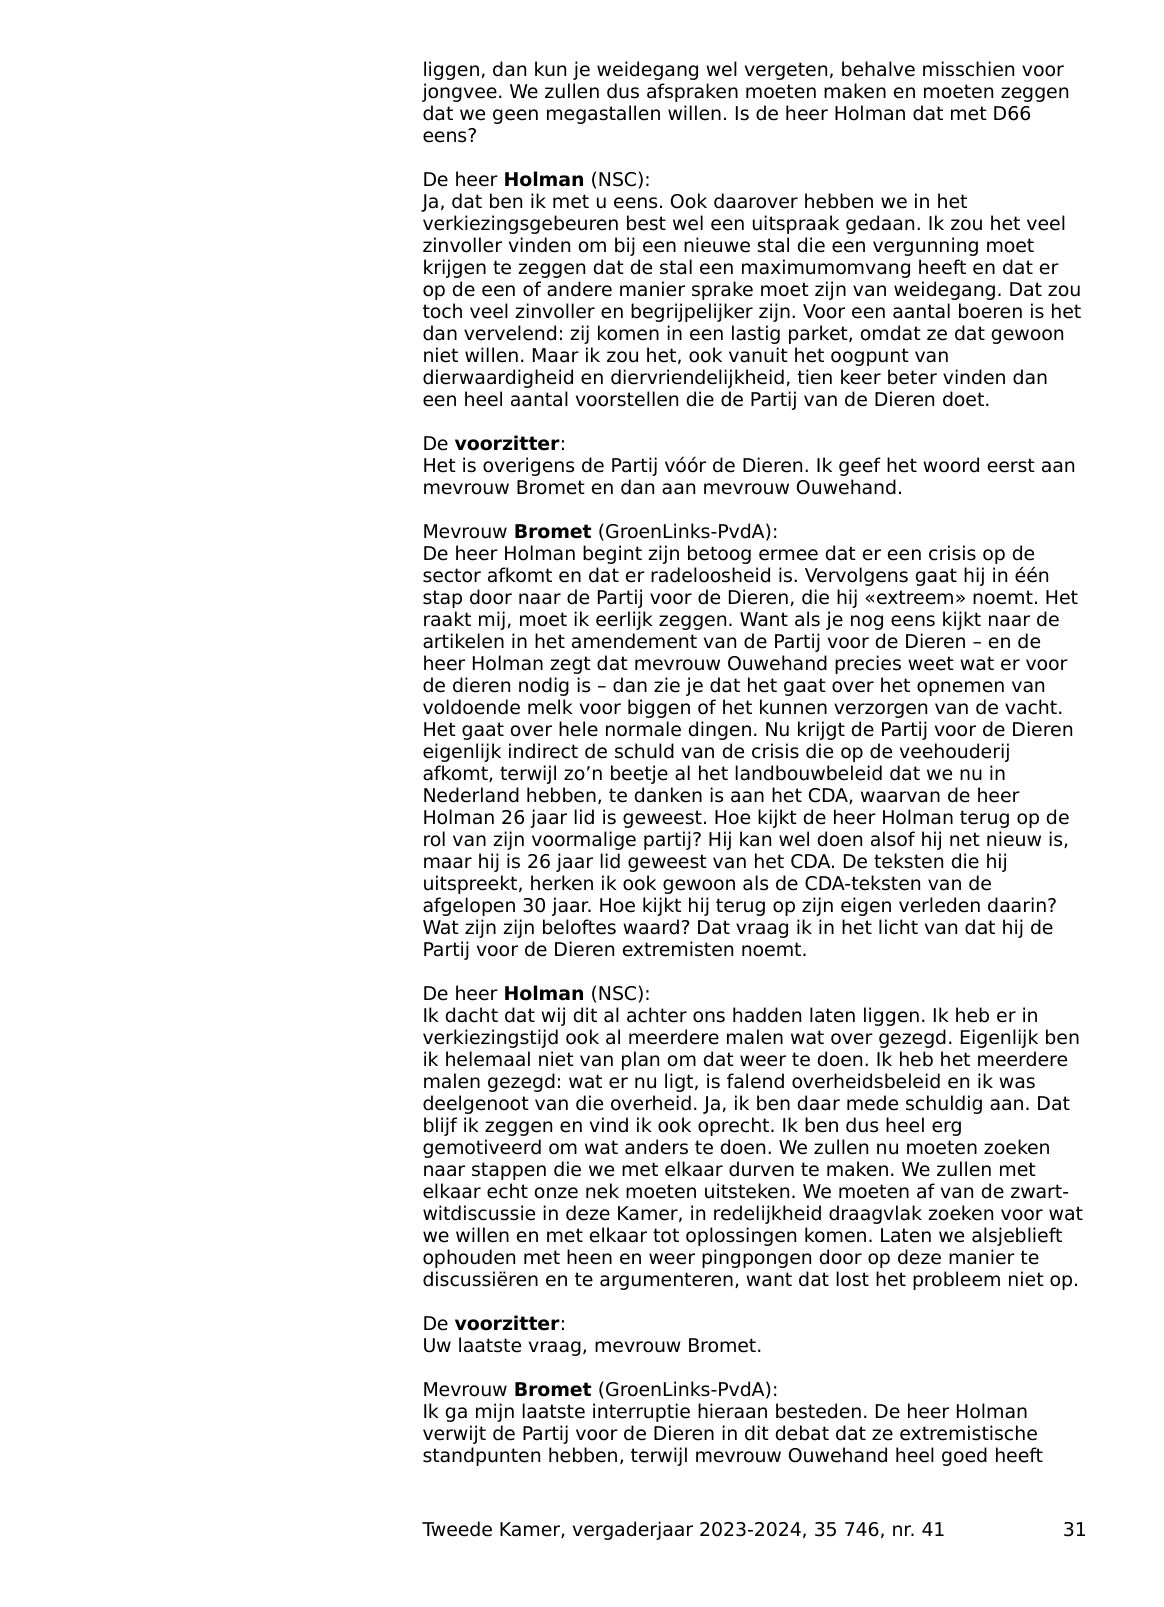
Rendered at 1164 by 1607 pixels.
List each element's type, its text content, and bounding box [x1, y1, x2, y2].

text De voorzitter: [422, 433, 1087, 455]
text De heer Holman begint zijn betoog ermee dat er een crisis op de sector afkomt en dat er radeloosheid is. Vervolgens gaat hij in één stap door naar de Partij voor de Dieren, die hij «extreem» noemt. Het raakt mij, moet ik eerlijk zeggen. Want als je nog eens kijkt naar de artikelen in het amendement van de Partij voor de Dieren – en de heer Holman zegt dat mevrouw Ouwehand precies weet wat er voor de dieren nodig is – dan zie je dat het gaat over het opnemen van voldoende melk voor biggen of het kunnen verzorgen van de vacht. Het gaat over hele normale dingen. Nu krijgt de Partij voor de Dieren eigenlijk indirect de schuld van de crisis die op de veehouderij afkomt, terwijl zo’n beetje al het landbouwbeleid dat we nu in Nederland hebben, te danken is aan het CDA, waarvan de heer Holman 26 jaar lid is geweest. Hoe kijkt de heer Holman terug op de rol van zijn voormalige partij? Hij kan wel doen alsof hij net nieuw is, maar hij is 26 jaar lid geweest van het CDA. De teksten die hij uitspreekt, herken ik ook gewoon als de CDA-teksten van de afgelopen 30 jaar. Hoe kijkt hij terug op zijn eigen verleden daarin? Wat zijn zijn beloftes waard? Dat vraag ik in het licht van dat hij de Partij voor de Dieren extremisten noemt. [422, 543, 1087, 961]
text Uw laatste vraag, mevrouw Bromet. [422, 1335, 1087, 1357]
text De voorzitter: [422, 1313, 1087, 1335]
text Ja, dat ben ik met u eens. Ook daarover hebben we in het verkiezingsgebeuren best wel een uitspraak gedaan. Ik zou het veel zinvoller vinden om bij een nieuwe stal die een vergunning moet krijgen te zeggen dat de stal een maximumomvang heeft en dat er op de een of andere manier sprake moet zijn van weidegang. Dat zou toch veel zinvoller en begrijpelijker zijn. Voor een aantal boeren is het dan vervelend: zij komen in een lastig parket, omdat ze dat gewoon niet willen. Maar ik zou het, ook vanuit het oogpunt van dierwaardigheid en diervriendelijkheid, tien keer beter vinden dan een heel aantal voorstellen die de Partij van de Dieren doet. [422, 191, 1087, 411]
text Ik ga mijn laatste interruptie hieraan besteden. De heer Holman verwijt de Partij voor de Dieren in dit debat dat ze extremistische standpunten hebben, terwijl mevrouw Ouwehand heel goed heeft [422, 1401, 1087, 1467]
text Het is overigens de Partij vóór de Dieren. Ik geef het woord eerst aan mevrouw Bromet en dan aan mevrouw Ouwehand. [422, 455, 1087, 499]
text Ik dacht dat wij dit al achter ons hadden laten liggen. Ik heb er in verkiezingstijd ook al meerdere malen wat over gezegd. Eigenlijk ben ik helemaal niet van plan om dat weer te doen. Ik heb het meerdere malen gezegd: wat er nu ligt, is falend overheidsbeleid en ik was deelgenoot van die overheid. Ja, ik ben daar mede schuldig aan. Dat blijf ik zeggen en vind ik ook oprecht. Ik ben dus heel erg gemotiveerd om wat anders te doen. We zullen nu moeten zoeken naar stappen die we met elkaar durven te maken. We zullen met elkaar echt onze nek moeten uitsteken. We moeten af van de zwart-witdiscussie in deze Kamer, in redelijkheid draagvlak zoeken voor wat we willen en met elkaar tot oplossingen komen. Laten we alsjeblieft ophouden met heen en weer pingpongen door op deze manier te discussiëren en te argumenteren, want dat lost het probleem niet op. [422, 1005, 1087, 1291]
text Mevrouw Bromet (GroenLinks-PvdA): [422, 521, 1087, 543]
text Mevrouw Bromet (GroenLinks-PvdA): [422, 1379, 1087, 1401]
text liggen, dan kun je weidegang wel vergeten, behalve misschien voor jongvee. We zullen dus afspraken moeten maken en moeten zeggen dat we geen megastallen willen. Is de heer Holman dat met D66 eens? [422, 59, 1087, 147]
text De heer Holman (NSC): [422, 169, 1087, 191]
text De heer Holman (NSC): [422, 983, 1087, 1005]
